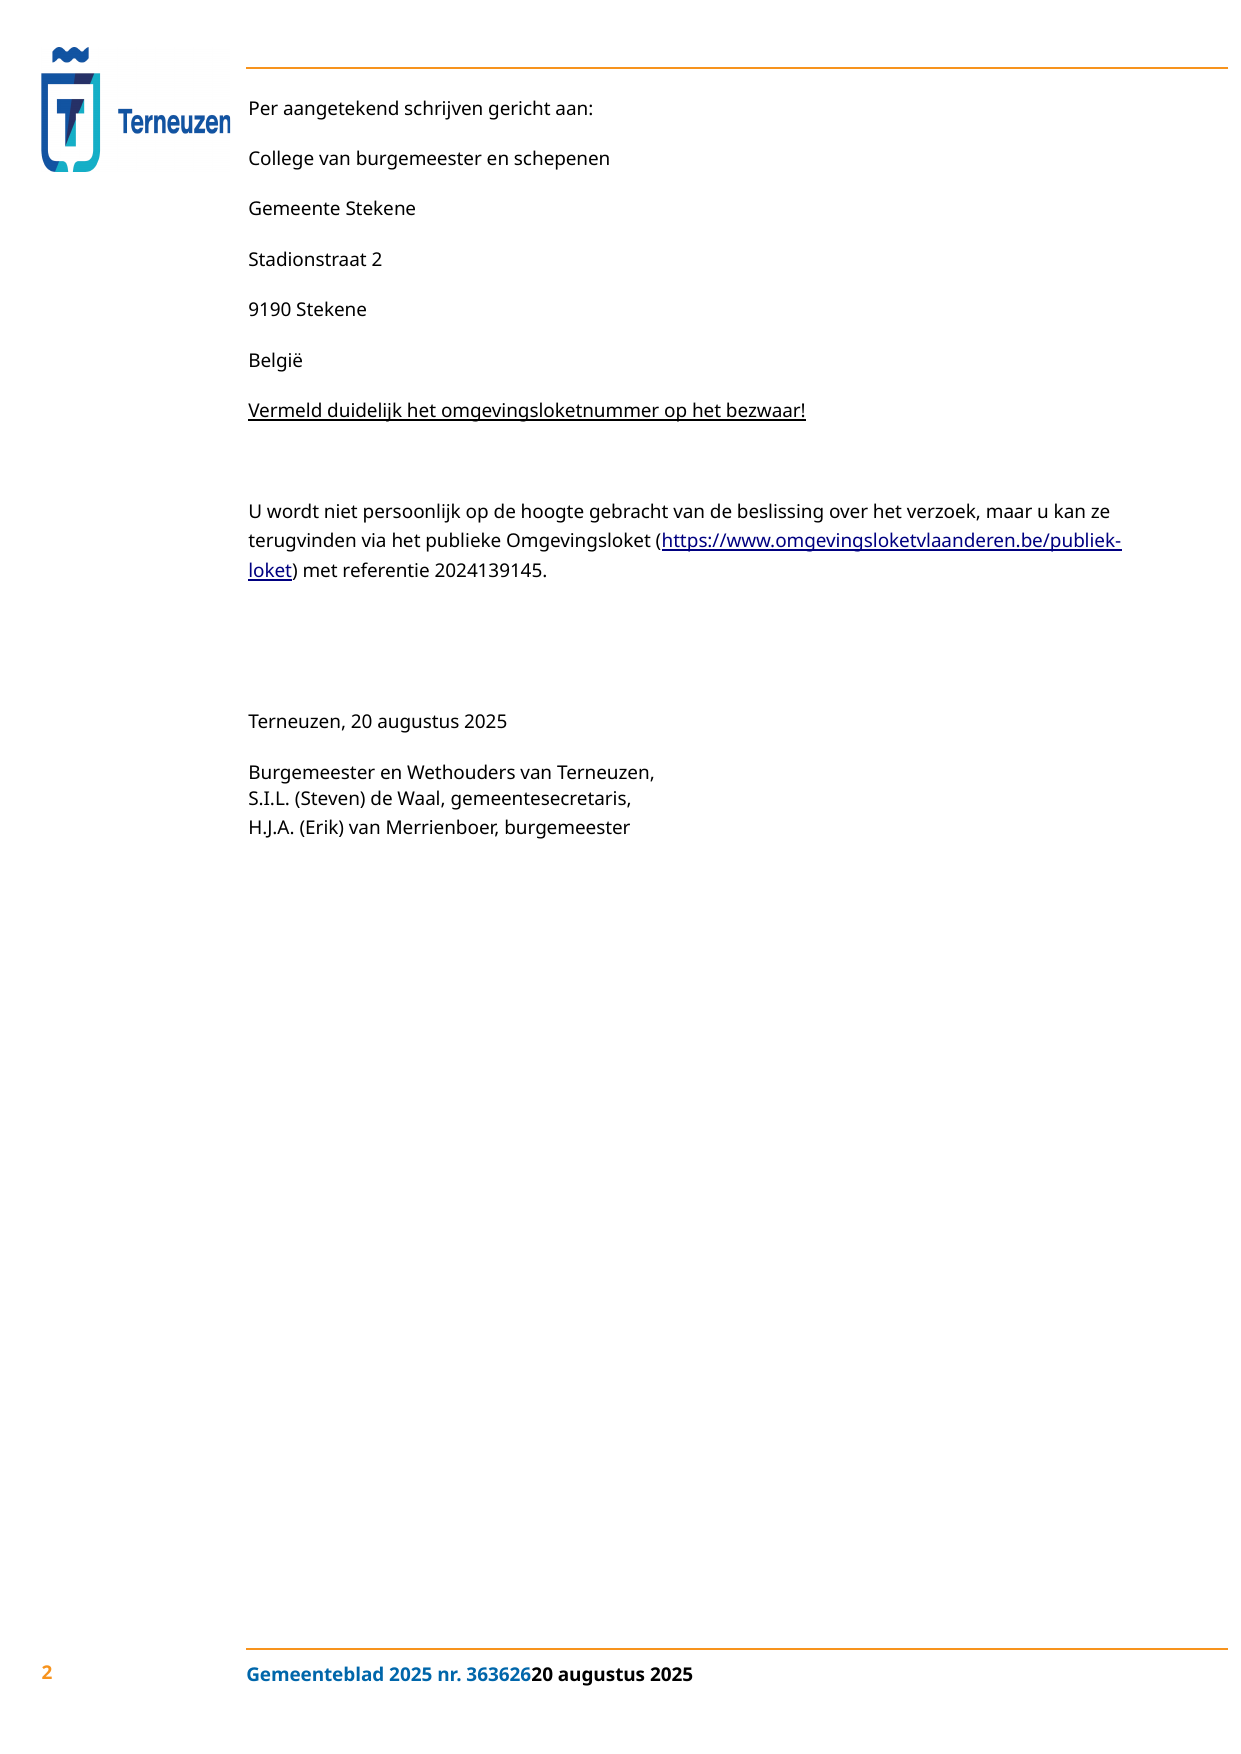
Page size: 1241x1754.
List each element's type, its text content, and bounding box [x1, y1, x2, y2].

text Terneuzen, 20 augustus 2025 [248, 708, 1152, 734]
text Stadionstraat 2 [248, 246, 1152, 272]
table_header Burgemeester en Wethouders van Terneuzen, [248, 759, 1152, 785]
table_cell S.I.L. (Steven) de Waal, gemeentesecretaris, H.J.A. (Erik) van Merrienboer, burgemeester [248, 785, 700, 870]
text Vermeld duidelijk het omgevingsloketnummer op het bezwaar! [248, 397, 1152, 423]
picture [41, 47, 231, 172]
text College van burgemeester en schepenen [248, 145, 1152, 171]
text Gemeente Stekene [248, 196, 1152, 221]
text 9190 Stekene [248, 296, 1152, 322]
table_cell [700, 785, 1152, 870]
text U wordt niet persoonlijk op de hoogte gebracht van de beslissing over het verzoek, maar u kan ze terugvinden via het publieke Omgevingsloket (https://www.omgevingsloketvlaanderen.be/publiek-loket) met referentie 2024139145. [248, 498, 1152, 583]
text Per aangetekend schrijven gericht aan: [248, 95, 1152, 121]
text België [248, 347, 1152, 373]
